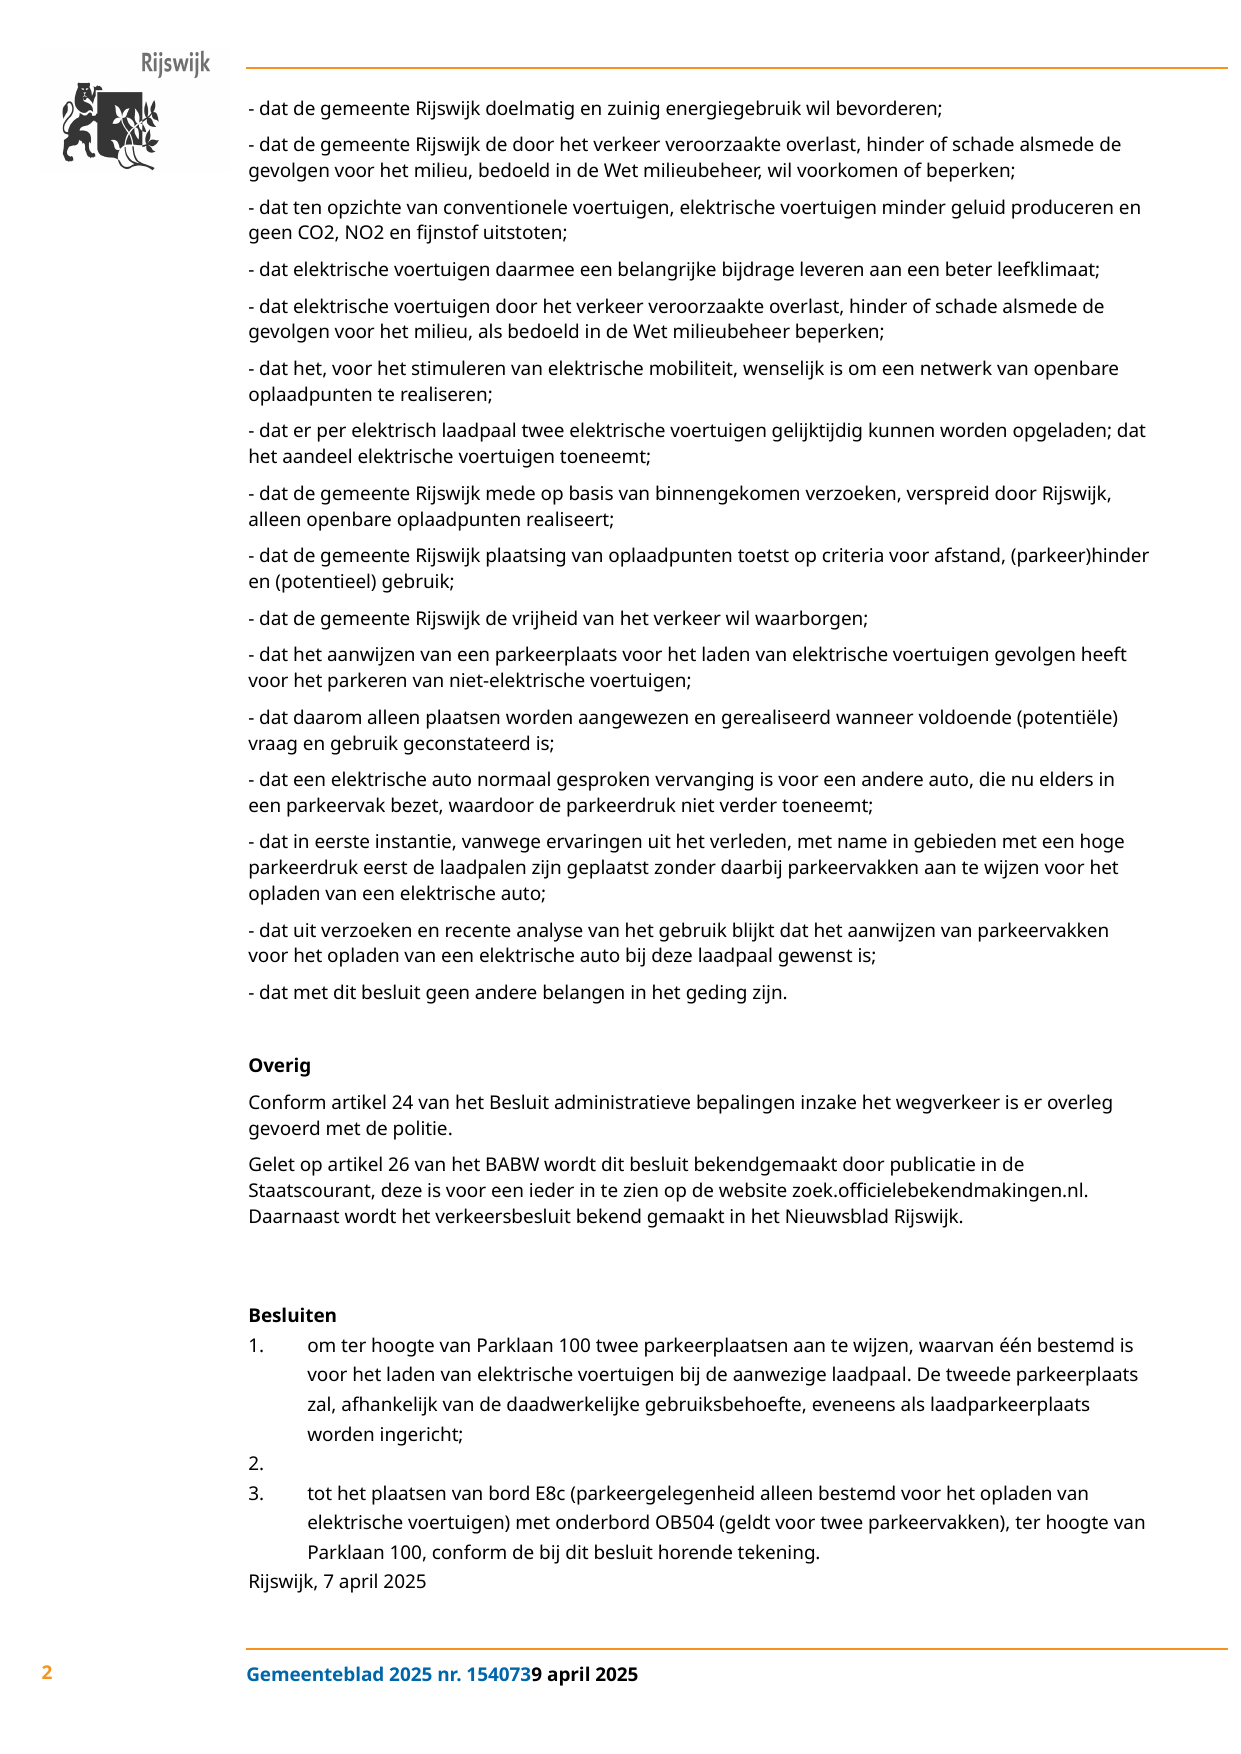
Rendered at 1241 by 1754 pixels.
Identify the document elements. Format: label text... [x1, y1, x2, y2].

text - dat elektrische voertuigen daarmee een belangrijke bijdrage leveren aan een beter leefklimaat; [248, 256, 1152, 282]
text - dat de gemeente Rijswijk de door het verkeer veroorzaakte overlast, hinder of schade alsmede de gevolgen voor het milieu, bedoeld in de Wet milieubeheer, wil voorkomen of beperken; [248, 131, 1152, 183]
text Gelet op artikel 26 van het BABW wordt dit besluit bekendgemaakt door publicatie in de Staatscourant, deze is voor een ieder in te zien op de website zoek.officielebekendmakingen.nl. Daarnaast wordt het verkeersbesluit bekend gemaakt in het Nieuwsblad Rijswijk. [248, 1152, 1152, 1229]
text - dat een elektrische auto normaal gesproken vervanging is voor een andere auto, die nu elders in een parkeervak bezet, waardoor de parkeerdruk niet verder toeneemt; [248, 766, 1152, 818]
text Besluiten [248, 1302, 1152, 1328]
text - dat de gemeente Rijswijk mede op basis van binnengekomen verzoeken, verspreid door Rijswijk, alleen openbare oplaadpunten realiseert; [248, 480, 1152, 532]
text - dat uit verzoeken en recente analyse van het gebruik blijkt dat het aanwijzen van parkeervakken voor het opladen van een elektrische auto bij deze laadpaal gewenst is; [248, 917, 1152, 968]
text - dat de gemeente Rijswijk de vrijheid van het verkeer wil waarborgen; [248, 605, 1152, 631]
text - dat met dit besluit geen andere belangen in het geding zijn. [248, 979, 1152, 1005]
text - dat er per elektrisch laadpaal twee elektrische voertuigen gelijktijdig kunnen worden opgeladen; dat het aandeel elektrische voertuigen toeneemt; [248, 418, 1152, 469]
text - dat de gemeente Rijswijk doelmatig en zuinig energiegebruik wil bevorderen; [248, 95, 1152, 121]
text - dat ten opzichte van conventionele voertuigen, elektrische voertuigen minder geluid produceren en geen CO2, NO2 en fijnstof uitstoten; [248, 194, 1152, 245]
text Conform artikel 24 van het Besluit administratieve bepalingen inzake het wegverkeer is er overleg gevoerd met de politie. [248, 1089, 1152, 1141]
text Rijswijk, 7 april 2025 [248, 1569, 1152, 1594]
text - dat elektrische voertuigen door het verkeer veroorzaakte overlast, hinder of schade alsmede de gevolgen voor het milieu, als bedoeld in de Wet milieubeheer beperken; [248, 293, 1152, 344]
text - dat het, voor het stimuleren van elektrische mobiliteit, wenselijk is om een netwerk van openbare oplaadpunten te realiseren; [248, 355, 1152, 407]
text - dat in eerste instantie, vanwege ervaringen uit het verleden, met name in gebieden met een hoge parkeerdruk eerst de laadpalen zijn geplaatst zonder daarbij parkeervakken aan te wijzen voor het opladen van een elektrische auto; [248, 829, 1152, 906]
list tot het plaatsen van bord E8c (parkeergelegenheid alleen bestemd voor het opladen van elektrische voertuigen) met onderbord OB504 (geldt voor twee parkeervakken), ter hoogte van Parklaan 100, conform de bij dit besluit horende tekening. [248, 1480, 1152, 1565]
text - dat daarom alleen plaatsen worden aangewezen en gerealiseerd wanneer voldoende (potentiële) vraag en gebruik geconstateerd is; [248, 704, 1152, 755]
picture [41, 47, 231, 172]
text - dat de gemeente Rijswijk plaatsing van oplaadpunten toetst op criteria voor afstand, (parkeer)hinder en (potentieel) gebruik; [248, 542, 1152, 594]
list om ter hoogte van Parklaan 100 twee parkeerplaatsen aan te wijzen, waarvan één bestemd is voor het laden van elektrische voertuigen bij de aanwezige laadpaal. De tweede parkeerplaats zal, afhankelijk van de daadwerkelijke gebruiksbehoefte, eveneens als laadparkeerplaats worden ingericht; [248, 1332, 1152, 1447]
text - dat het aanwijzen van een parkeerplaats voor het laden van elektrische voertuigen gevolgen heeft voor het parkeren van niet-elektrische voertuigen; [248, 642, 1152, 693]
text Overig [248, 1053, 1152, 1078]
